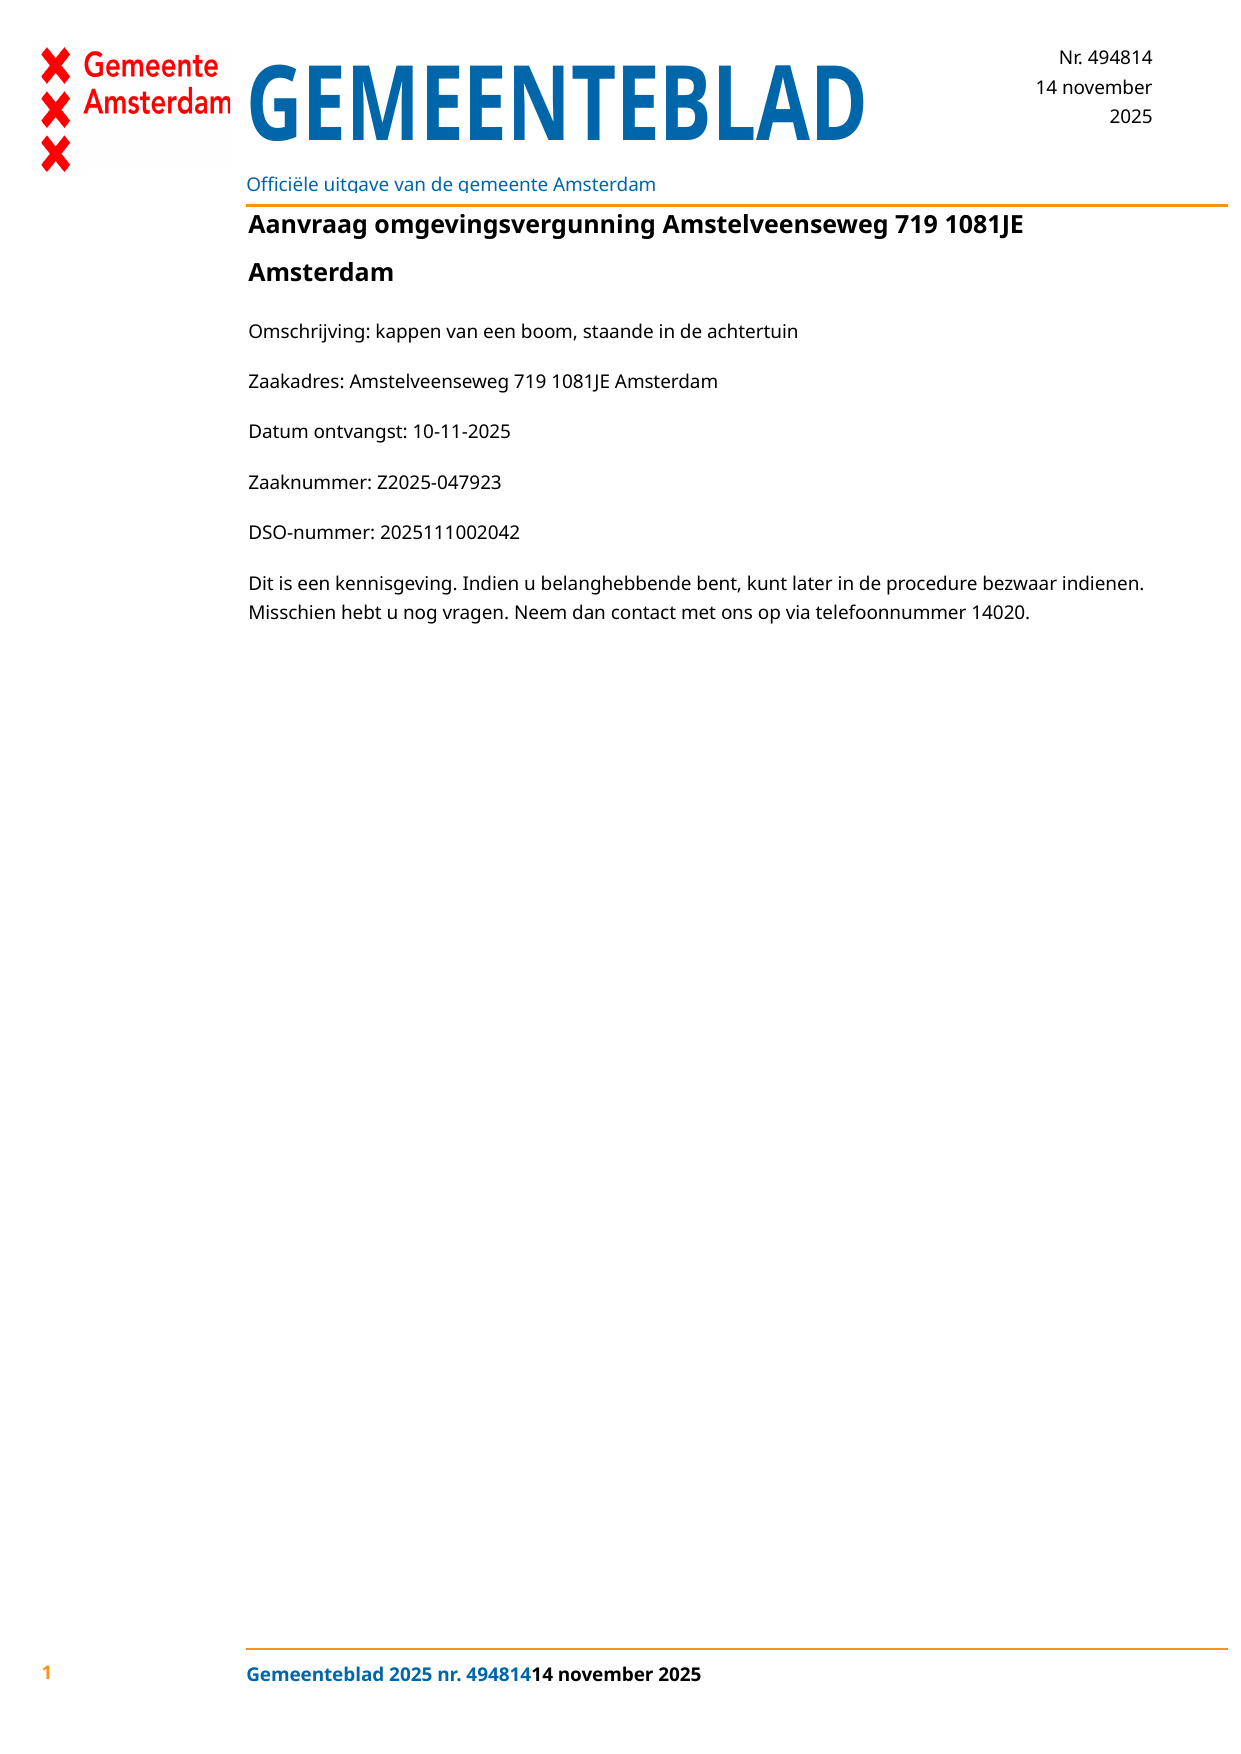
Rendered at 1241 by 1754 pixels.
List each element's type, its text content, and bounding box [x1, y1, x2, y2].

text Omschrijving: kappen van een boom, staande in de achtertuin [248, 318, 1152, 344]
picture [41, 47, 231, 172]
text Dit is een kennisgeving. Indien u belanghebbende bent, kunt later in de procedure bezwaar indienen. Misschien hebt u nog vragen. Neem dan contact met ons op via telefoonnummer 14020. [248, 570, 1152, 625]
text Datum ontvangst: 10-11-2025 [248, 419, 1152, 444]
text Aanvraag omgevingsvergunning Amstelveenseweg 719 1081JE Amsterdam [248, 207, 1152, 288]
text DSO-nummer: 2025111002042 [248, 519, 1152, 545]
text Zaakadres: Amstelveenseweg 719 1081JE Amsterdam [248, 368, 1152, 394]
text Zaaknummer: Z2025-047923 [248, 469, 1152, 495]
